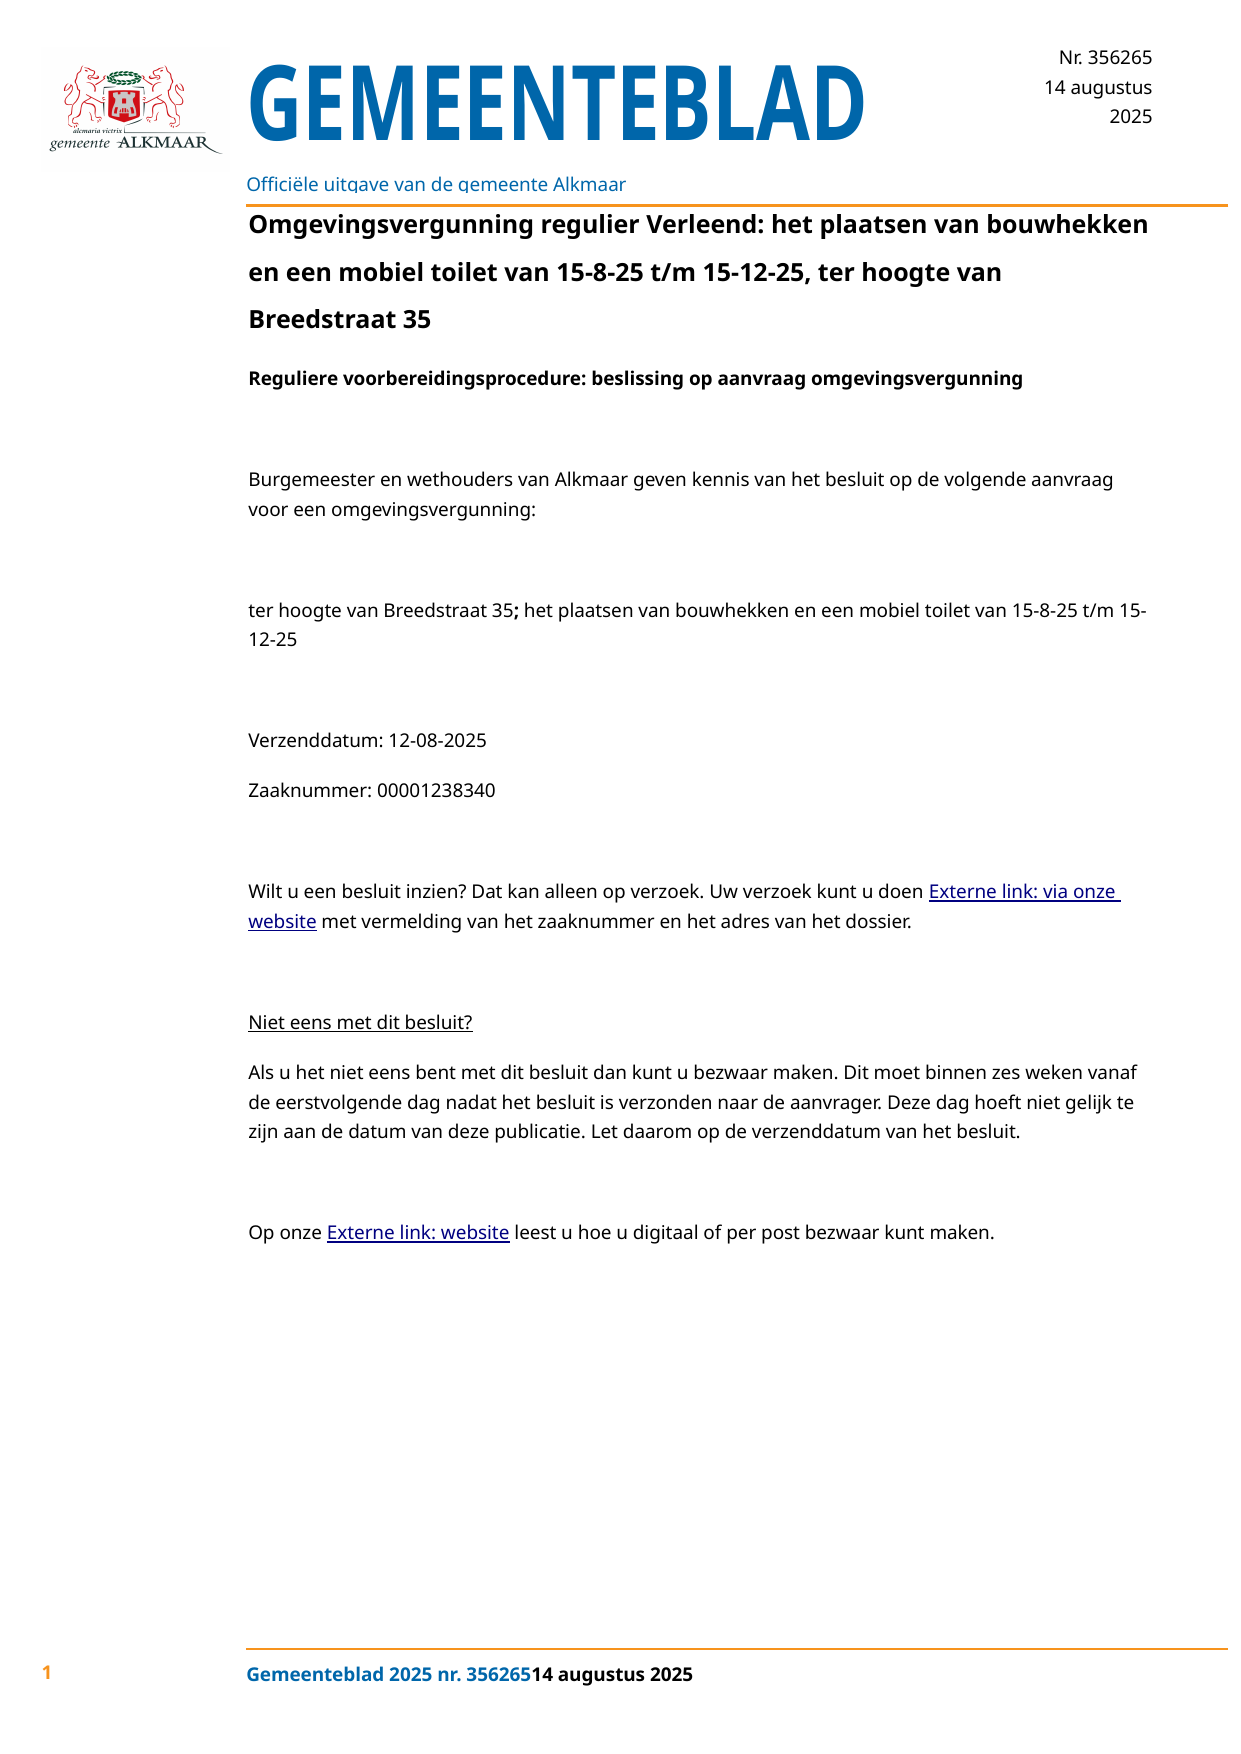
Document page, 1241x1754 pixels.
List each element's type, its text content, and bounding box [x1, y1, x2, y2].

text Niet eens met dit besluit? [248, 1009, 1152, 1034]
text ter hoogte van Breedstraat 35; het plaatsen van bouwhekken en een mobiel toilet van 15-8-25 t/m 15-12-25 [248, 597, 1152, 652]
text Verzenddatum: 12-08-2025 [248, 727, 1152, 753]
text Burgemeester en wethouders van Alkmaar geven kennis van het besluit op de volgende aanvraag voor een omgevingsvergunning: [248, 466, 1152, 522]
text Omgevingsvergunning regulier Verleend: het plaatsen van bouwhekken en een mobiel toilet van 15-8-25 t/m 15-12-25, ter hoogte van Breedstraat 35 [248, 207, 1152, 336]
text Wilt u een besluit inzien? Dat kan alleen op verzoek. Uw verzoek kunt u doen Externe link: via onze website met vermelding van het zaaknummer en het adres van het dossier. [248, 878, 1152, 934]
picture [41, 47, 231, 172]
text Als u het niet eens bent met dit besluit dan kunt u bezwaar maken. Dit moet binnen zes weken vanaf de eerstvolgende dag nadat het besluit is verzonden naar de aanvrager. Deze dag hoeft niet gelijk te zijn aan de datum van deze publicatie. Let daarom op de verzenddatum van het besluit. [248, 1059, 1152, 1144]
text Op onze Externe link: website leest u hoe u digitaal of per post bezwaar kunt maken. [248, 1219, 1152, 1245]
text Zaaknummer: 00001238340 [248, 778, 1152, 803]
text Reguliere voorbereidingsprocedure: beslissing op aanvraag omgevingsvergunning [248, 366, 1152, 391]
